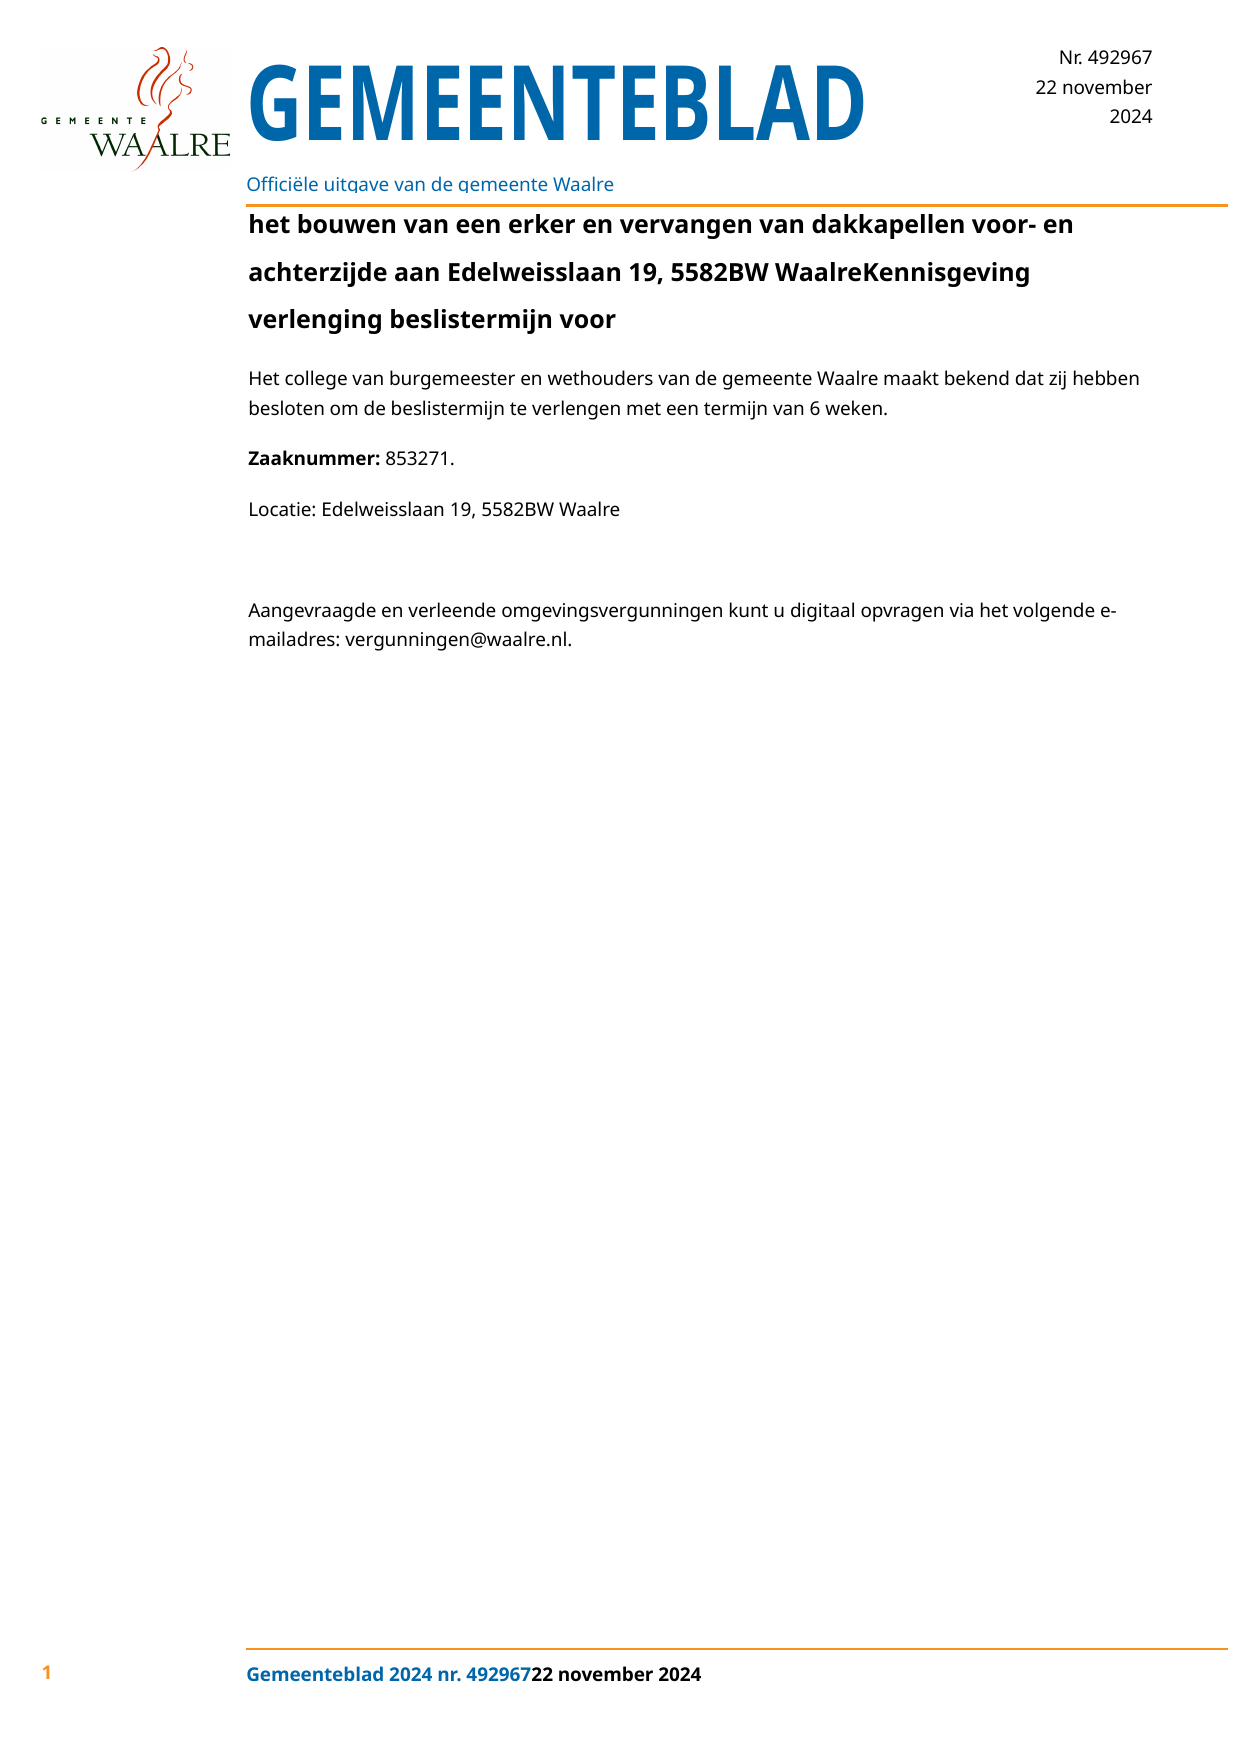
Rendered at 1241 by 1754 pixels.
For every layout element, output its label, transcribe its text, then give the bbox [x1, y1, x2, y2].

text Aangevraagde en verleende omgevingsvergunningen kunt u digitaal opvragen via het volgende e-mailadres: vergunningen@waalre.nl. [248, 597, 1152, 652]
text Het college van burgemeester en wethouders van de gemeente Waalre maakt bekend dat zij hebben besloten om de beslistermijn te verlengen met een termijn van 6 weken. [248, 366, 1152, 421]
text Zaaknummer: 853271. [248, 446, 1152, 471]
text het bouwen van een erker en vervangen van dakkapellen voor- en achterzijde aan Edelweisslaan 19, 5582BW WaalreKennisgeving verlenging beslistermijn voor [248, 207, 1152, 336]
picture [41, 47, 231, 172]
text Locatie: Edelweisslaan 19, 5582BW Waalre [248, 496, 1152, 522]
